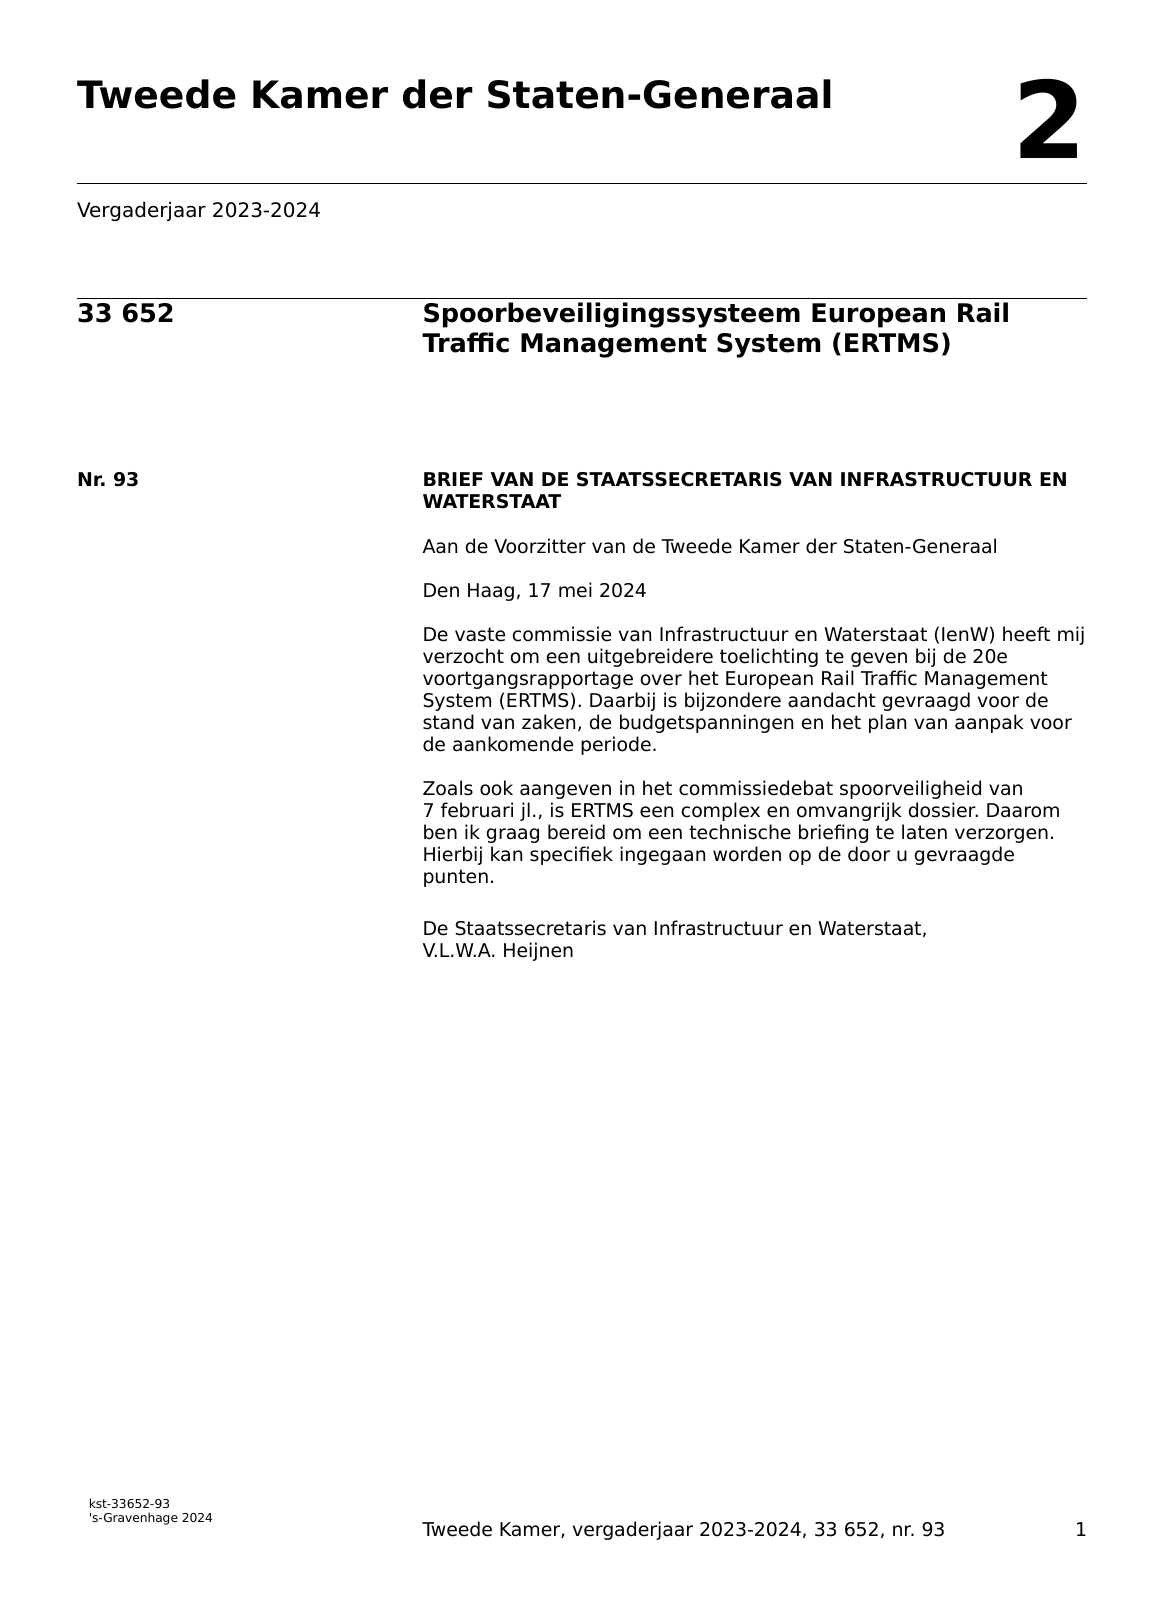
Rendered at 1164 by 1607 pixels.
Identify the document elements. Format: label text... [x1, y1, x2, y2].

table_header Tweede Kamer der Staten-Generaal [77, 59, 886, 183]
text 's-Gravenhage 2024 [88, 1511, 323, 1525]
table_cell Vergaderjaar 2023-2024 [77, 184, 1087, 298]
subtitle 33 652 Spoorbeveiligingssysteem European Rail Traffic Management System (ERTMS) [77, 299, 1087, 358]
text kst-33652-93 [88, 1497, 323, 1511]
subtitle Nr. 93 BRIEF VAN DE STAATSSECRETARIS VAN INFRASTRUCTUUR EN WATERSTAAT [77, 469, 1087, 513]
text De Staatssecretaris van Infrastructuur en Waterstaat, V.L.W.A. Heijnen [422, 918, 1087, 962]
table_header 2 [886, 59, 1087, 183]
text Aan de Voorzitter van de Tweede Kamer der Staten-Generaal [422, 536, 1087, 557]
text Den Haag, 17 mei 2024 [422, 580, 1087, 602]
text De vaste commissie van Infrastructuur en Waterstaat (IenW) heeft mij verzocht om een uitgebreidere toelichting te geven bij de 20e voortgangsrapportage over het European Rail Traffic Management System (ERTMS). Daarbij is bijzondere aandacht gevraagd voor de stand van zaken, de budgetspanningen en het plan van aanpak voor de aankomende periode. [422, 624, 1087, 756]
text Zoals ook aangeven in het commissiedebat spoorveiligheid van 7 februari jl., is ERTMS een complex en omvangrijk dossier. Daarom ben ik graag bereid om een technische briefing te laten verzorgen. Hierbij kan specifiek ingegaan worden op de door u gevraagde punten. [422, 778, 1087, 888]
